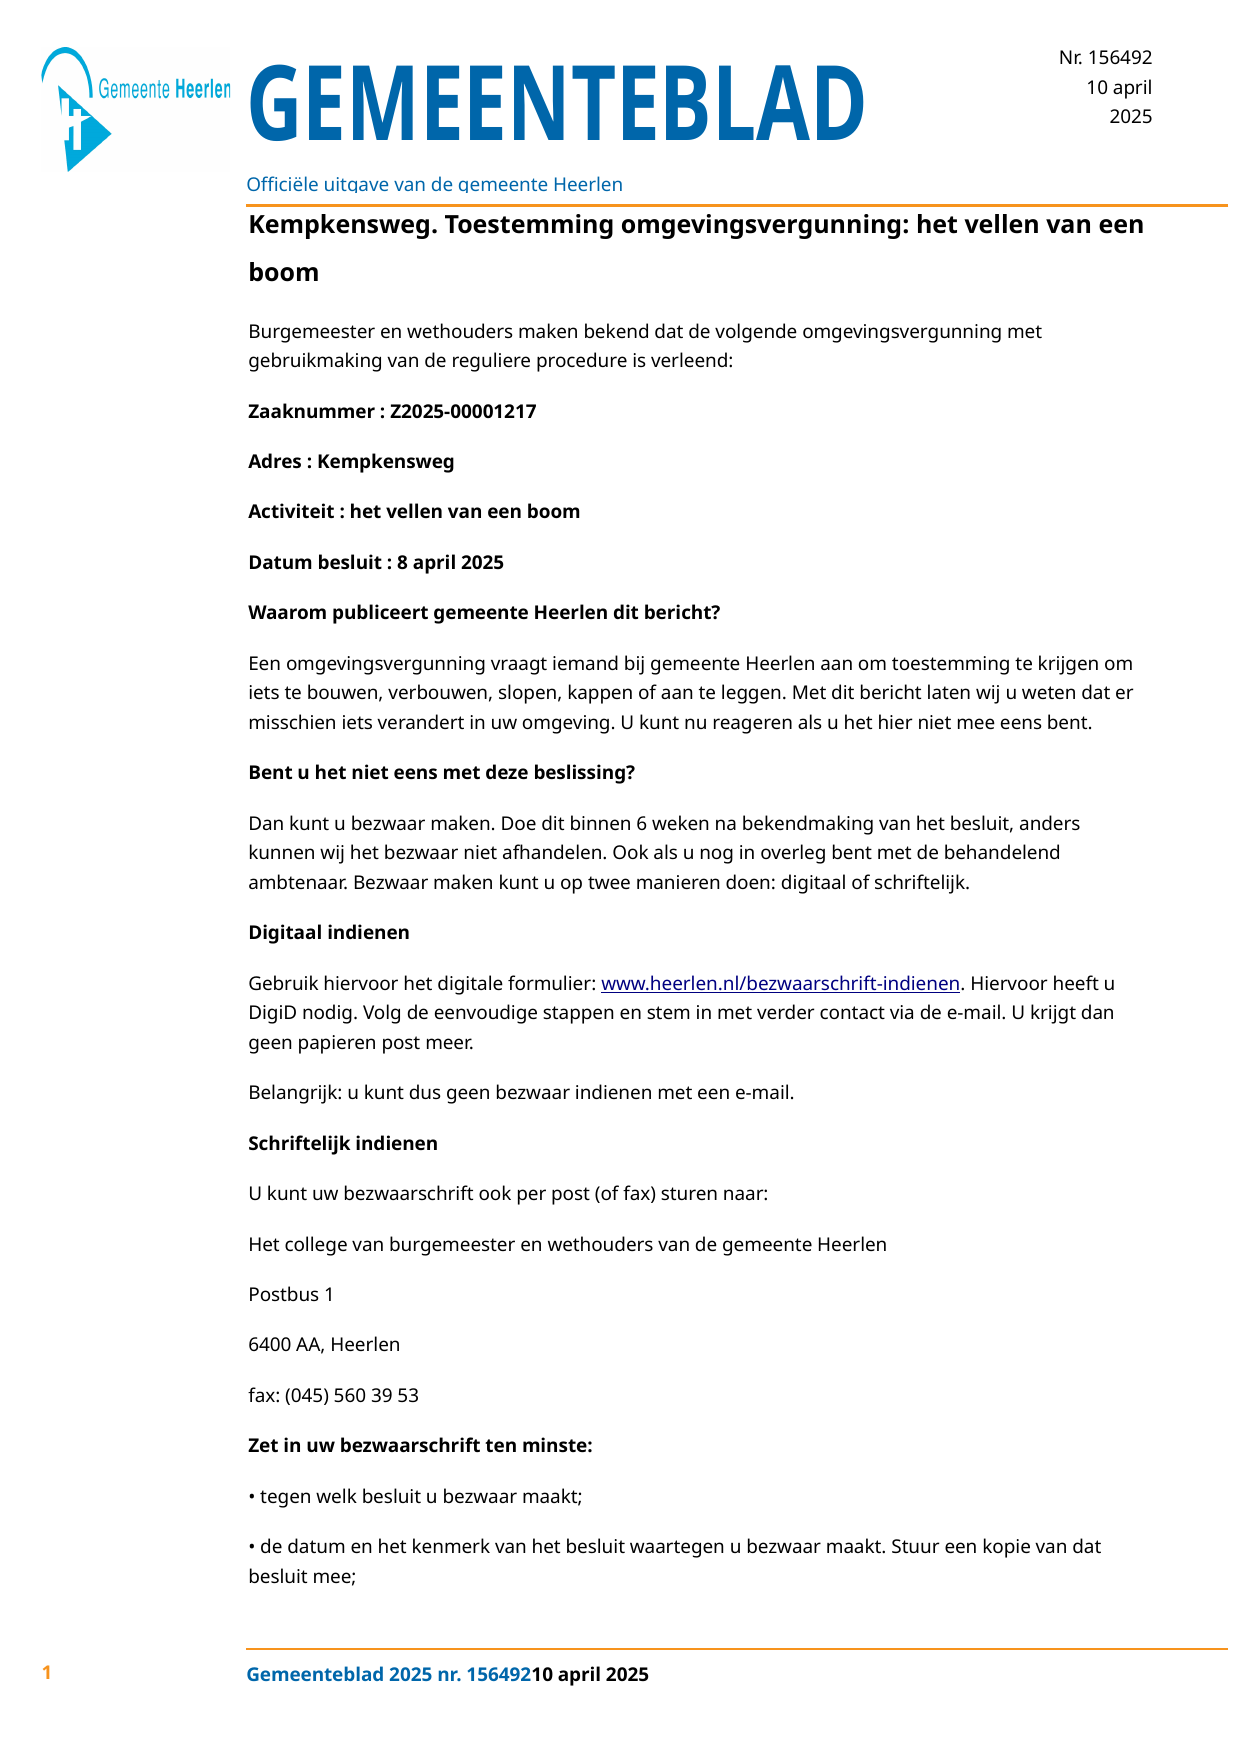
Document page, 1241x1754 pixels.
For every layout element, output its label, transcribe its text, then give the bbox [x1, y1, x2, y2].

picture [41, 47, 231, 172]
text Datum besluit : 8 april 2025 [248, 549, 1152, 575]
text Het college van burgemeester en wethouders van de gemeente Heerlen [248, 1231, 1152, 1257]
text Dan kunt u bezwaar maken. Doe dit binnen 6 weken na bekendmaking van het besluit, anders kunnen wij het bezwaar niet afhandelen. Ook als u nog in overleg bent met de behandelend ambtenaar. Bezwaar maken kunt u op twee manieren doen: digitaal of schriftelijk. [248, 810, 1152, 895]
text U kunt uw bezwaarschrift ook per post (of fax) sturen naar: [248, 1180, 1152, 1206]
text Burgemeester en wethouders maken bekend dat de volgende omgevingsvergunning met gebruikmaking van de reguliere procedure is verleend: [248, 318, 1152, 373]
text • tegen welk besluit u bezwaar maakt; [248, 1483, 1152, 1509]
text Bent u het niet eens met deze beslissing? [248, 759, 1152, 785]
text Waarom publiceert gemeente Heerlen dit bericht? [248, 599, 1152, 625]
text Postbus 1 [248, 1281, 1152, 1307]
text fax: (045) 560 39 53 [248, 1382, 1152, 1408]
text • de datum en het kenmerk van het besluit waartegen u bezwaar maakt. Stuur een kopie van dat besluit mee; [248, 1533, 1152, 1589]
text 6400 AA, Heerlen [248, 1332, 1152, 1357]
text Adres : Kempkensweg [248, 448, 1152, 474]
picture [41, 47, 59, 70]
text Kempkensweg. Toestemming omgevingsvergunning: het vellen van een boom [248, 207, 1152, 288]
text Gebruik hiervoor het digitale formulier: www.heerlen.nl/bezwaarschrift-indienen. Hiervoor heeft u DigiD nodig. Volg de eenvoudige stappen en stem in met verder contact via de e-mail. U krijgt dan geen papieren post meer. [248, 970, 1152, 1055]
text Schriftelijk indienen [248, 1130, 1152, 1156]
text Een omgevingsvergunning vraagt iemand bij gemeente Heerlen aan om toestemming te krijgen om iets te bouwen, verbouwen, slopen, kappen of aan te leggen. Met dit bericht laten wij u weten dat er misschien iets verandert in uw omgeving. U kunt nu reageren als u het hier niet mee eens bent. [248, 650, 1152, 735]
text Zet in uw bezwaarschrift ten minste: [248, 1432, 1152, 1458]
text Digitaal indienen [248, 919, 1152, 945]
text Belangrijk: u kunt dus geen bezwaar indienen met een e-mail. [248, 1079, 1152, 1105]
text Activiteit : het vellen van een boom [248, 499, 1152, 524]
text Zaaknummer : Z2025-00001217 [248, 398, 1152, 424]
